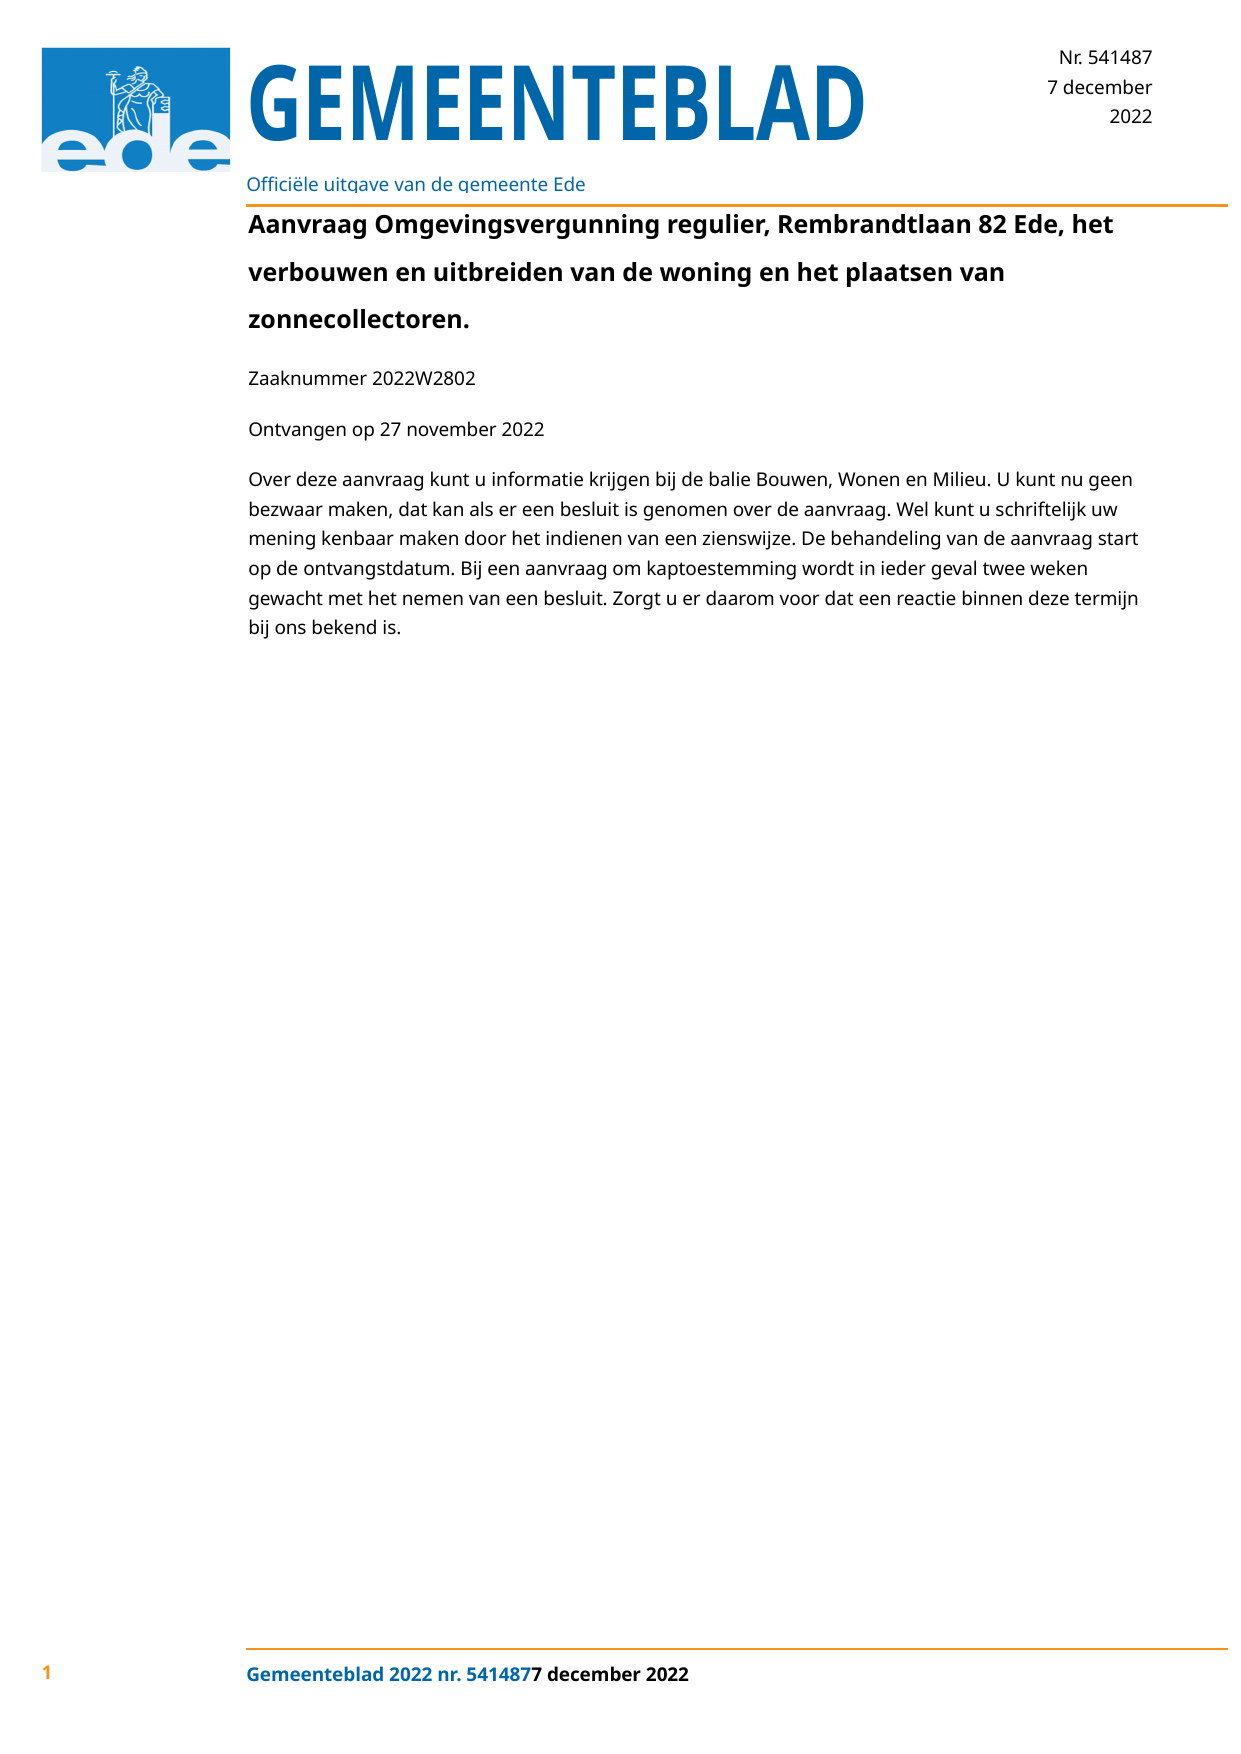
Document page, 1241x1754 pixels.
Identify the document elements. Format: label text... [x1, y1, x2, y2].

text Ontvangen op 27 november 2022 [248, 416, 1152, 442]
text Over deze aanvraag kunt u informatie krijgen bij de balie Bouwen, Wonen en Milieu. U kunt nu geen bezwaar maken, dat kan als er een besluit is genomen over de aanvraag. Wel kunt u schriftelijk uw mening kenbaar maken door het indienen van een zienswijze. De behandeling van de aanvraag start op de ontvangstdatum. Bij een aanvraag om kaptoestemming wordt in ieder geval twee weken gewacht met het nemen van een besluit. Zorgt u er daarom voor dat een reactie binnen deze termijn bij ons bekend is. [248, 466, 1152, 640]
text Zaaknummer 2022W2802 [248, 366, 1152, 391]
picture [41, 47, 231, 172]
text Aanvraag Omgevingsvergunning regulier, Rembrandtlaan 82 Ede, het verbouwen en uitbreiden van de woning en het plaatsen van zonnecollectoren. [248, 207, 1152, 336]
